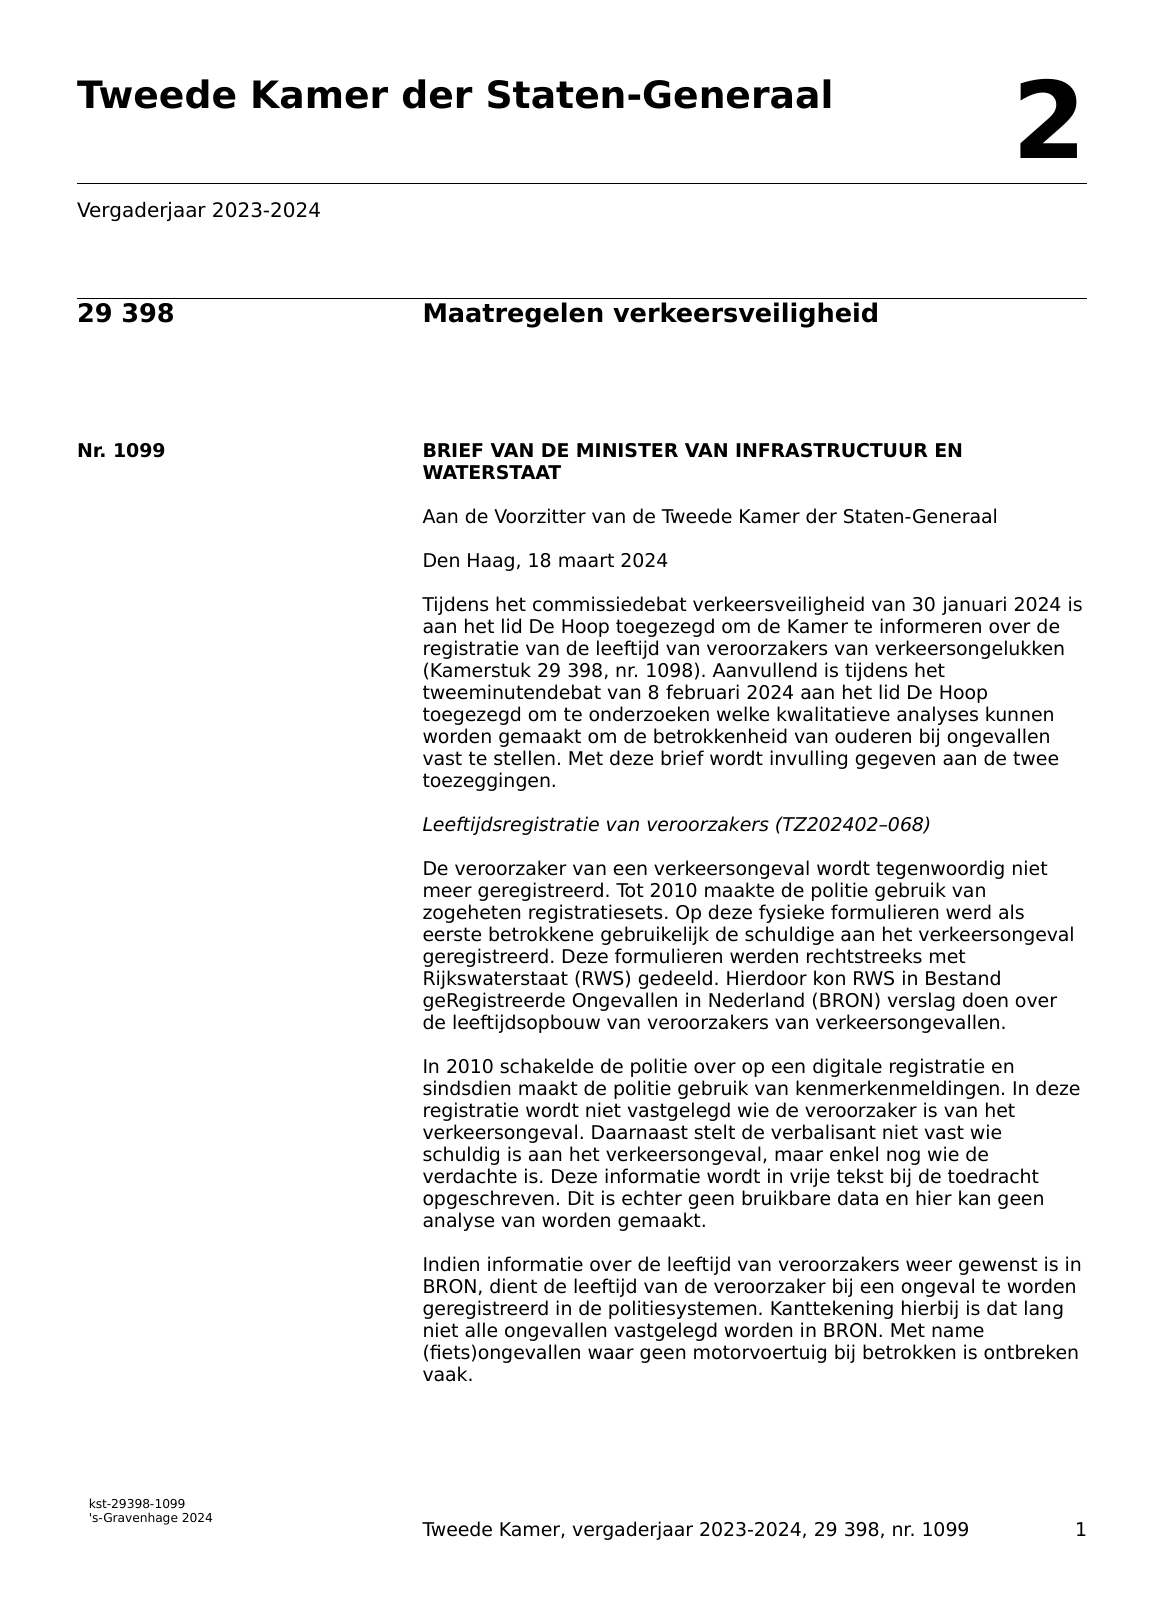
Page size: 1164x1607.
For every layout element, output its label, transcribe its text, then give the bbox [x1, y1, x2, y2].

text Tijdens het commissiedebat verkeersveiligheid van 30 januari 2024 is aan het lid De Hoop toegezegd om de Kamer te informeren over de registratie van de leeftijd van veroorzakers van verkeersongelukken (Kamerstuk 29 398, nr. 1098). Aanvullend is tijdens het tweeminutendebat van 8 februari 2024 aan het lid De Hoop toegezegd om te onderzoeken welke kwalitatieve analyses kunnen worden gemaakt om de betrokkenheid van ouderen bij ongevallen vast te stellen. Met deze brief wordt invulling gegeven aan de twee toezeggingen. [422, 594, 1087, 792]
text 's-Gravenhage 2024 [88, 1511, 323, 1525]
table_header Tweede Kamer der Staten-Generaal [77, 59, 886, 183]
table_cell Vergaderjaar 2023-2024 [77, 184, 1087, 298]
subtitle Leeftijdsregistratie van veroorzakers (TZ202402–068) [422, 814, 1087, 836]
text In 2010 schakelde de politie over op een digitale registratie en sindsdien maakt de politie gebruik van kenmerkenmeldingen. In deze registratie wordt niet vastgelegd wie de veroorzaker is van het verkeersongeval. Daarnaast stelt de verbalisant niet vast wie schuldig is aan het verkeersongeval, maar enkel nog wie de verdachte is. Deze informatie wordt in vrije tekst bij de toedracht opgeschreven. Dit is echter geen bruikbare data en hier kan geen analyse van worden gemaakt. [422, 1056, 1087, 1232]
subtitle 29 398 Maatregelen verkeersveiligheid [77, 299, 1087, 329]
text De veroorzaker van een verkeersongeval wordt tegenwoordig niet meer geregistreerd. Tot 2010 maakte de politie gebruik van zogeheten registratiesets. Op deze fysieke formulieren werd als eerste betrokkene gebruikelijk de schuldige aan het verkeersongeval geregistreerd. Deze formulieren werden rechtstreeks met Rijkswaterstaat (RWS) gedeeld. Hierdoor kon RWS in Bestand geRegistreerde Ongevallen in Nederland (BRON) verslag doen over de leeftijdsopbouw van veroorzakers van verkeersongevallen. [422, 858, 1087, 1034]
text Indien informatie over de leeftijd van veroorzakers weer gewenst is in BRON, dient de leeftijd van de veroorzaker bij een ongeval te worden geregistreerd in de politiesystemen. Kanttekening hierbij is dat lang niet alle ongevallen vastgelegd worden in BRON. Met name (fiets)ongevallen waar geen motorvoertuig bij betrokken is ontbreken vaak. [422, 1254, 1087, 1386]
table_header 2 [886, 59, 1087, 183]
subtitle Nr. 1099 BRIEF VAN DE MINISTER VAN INFRASTRUCTUUR EN WATERSTAAT [77, 440, 1087, 484]
text Aan de Voorzitter van de Tweede Kamer der Staten-Generaal [422, 506, 1087, 528]
text kst-29398-1099 [88, 1497, 323, 1511]
text Den Haag, 18 maart 2024 [422, 550, 1087, 572]
